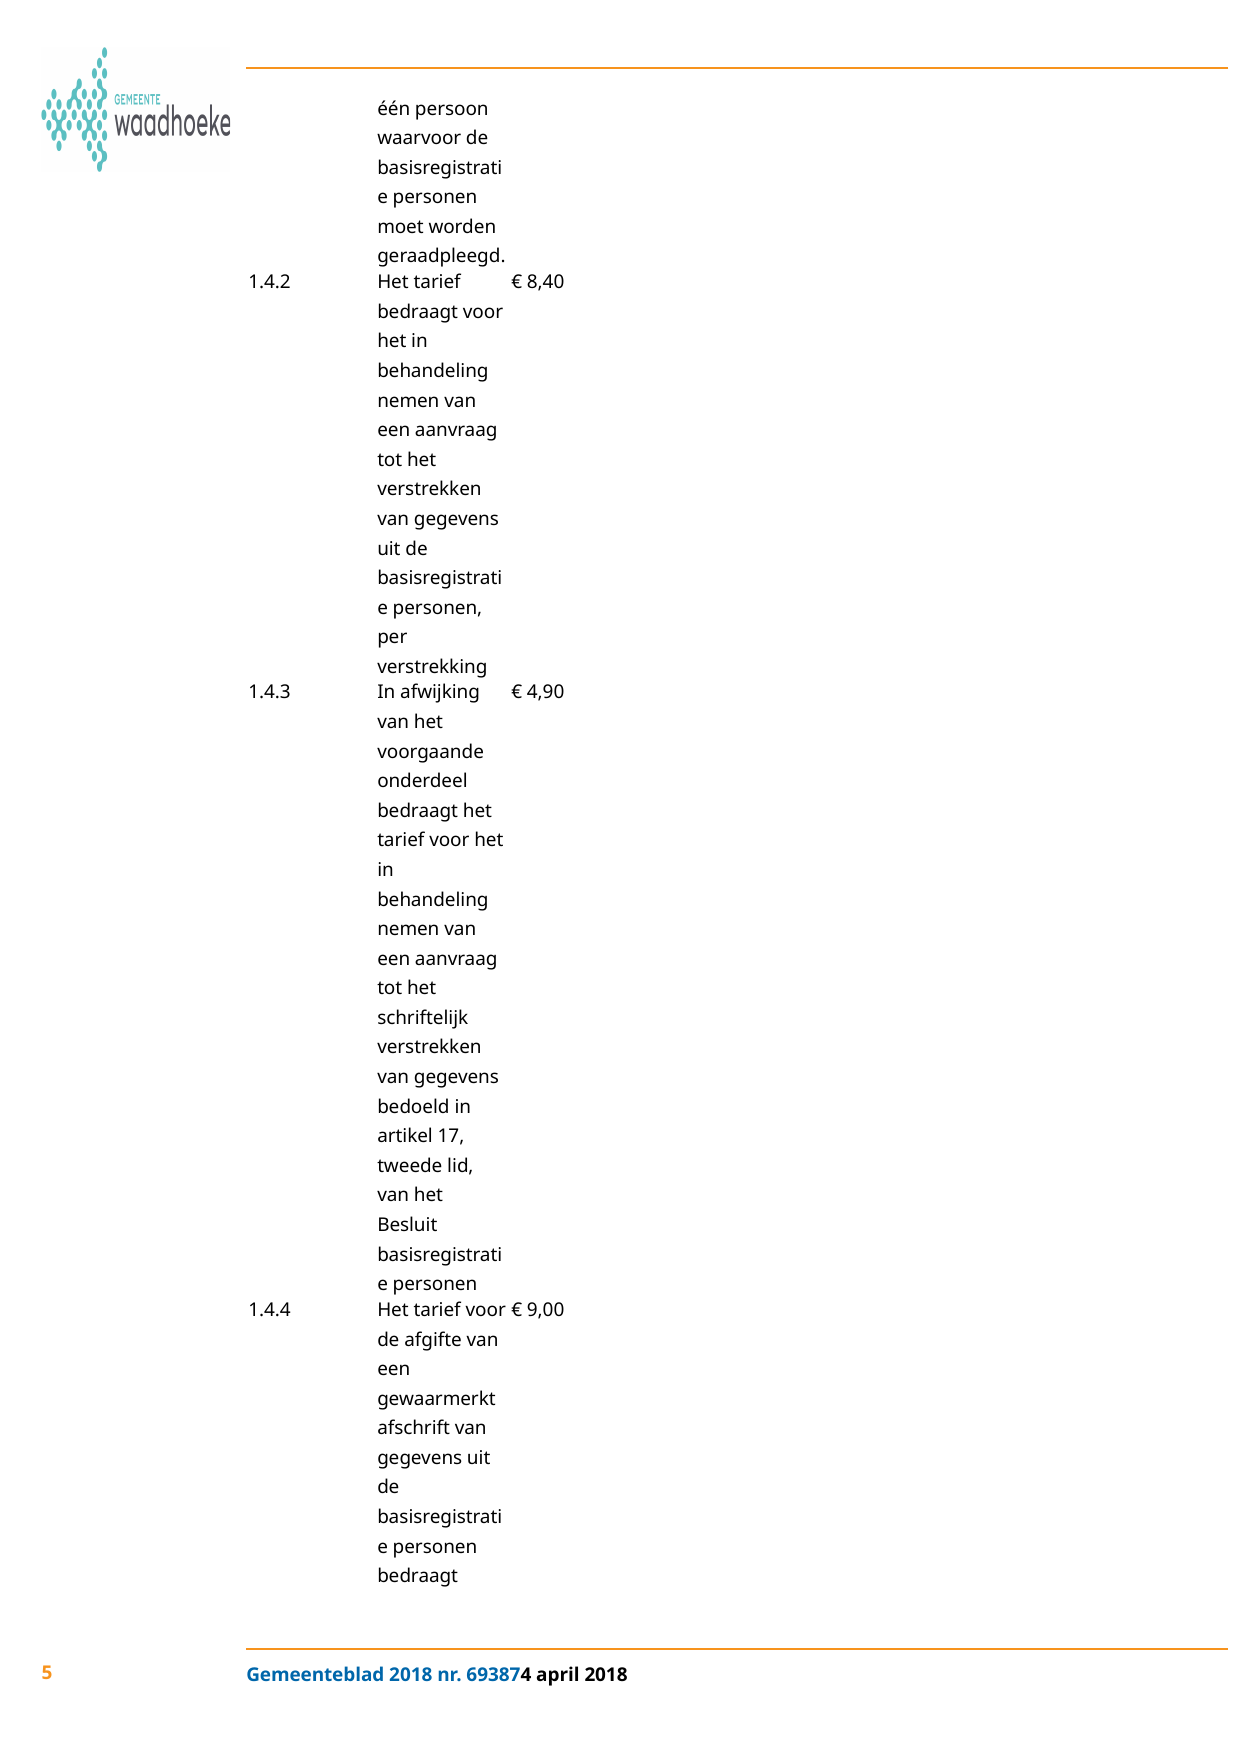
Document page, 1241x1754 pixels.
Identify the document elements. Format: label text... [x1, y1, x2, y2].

table_cell [248, 95, 377, 268]
table_cell Het tarief bedraagt voor het in behandeling nemen van een aanvraag tot het verstrekken van gegevens uit de basisregistratie personen, per verstrekking [377, 269, 506, 679]
table_cell 1.4.3 [248, 679, 377, 1296]
table_cell Het tarief voor de afgifte van een gewaarmerkt afschrift van gegevens uit de basisregistratie personen bedraagt [377, 1296, 506, 1588]
table_cell één persoon waarvoor de basisregistratie personen moet worden geraadpleegd. [377, 95, 506, 268]
table_cell In afwijking van het voorgaande onderdeel bedraagt het tarief voor het in behandeling nemen van een aanvraag tot het schriftelijk verstrekken van gegevens bedoeld in artikel 17, tweede lid, van het Besluit basisregistratie personen [377, 679, 506, 1296]
picture [41, 47, 231, 172]
table_cell € 4,90 [506, 679, 635, 1296]
table_cell € 9,00 [506, 1296, 635, 1588]
table_cell € 8,40 [506, 269, 635, 679]
table_cell [506, 95, 635, 268]
table_cell 1.4.2 [248, 269, 377, 679]
table_cell 1.4.4 [248, 1296, 377, 1588]
